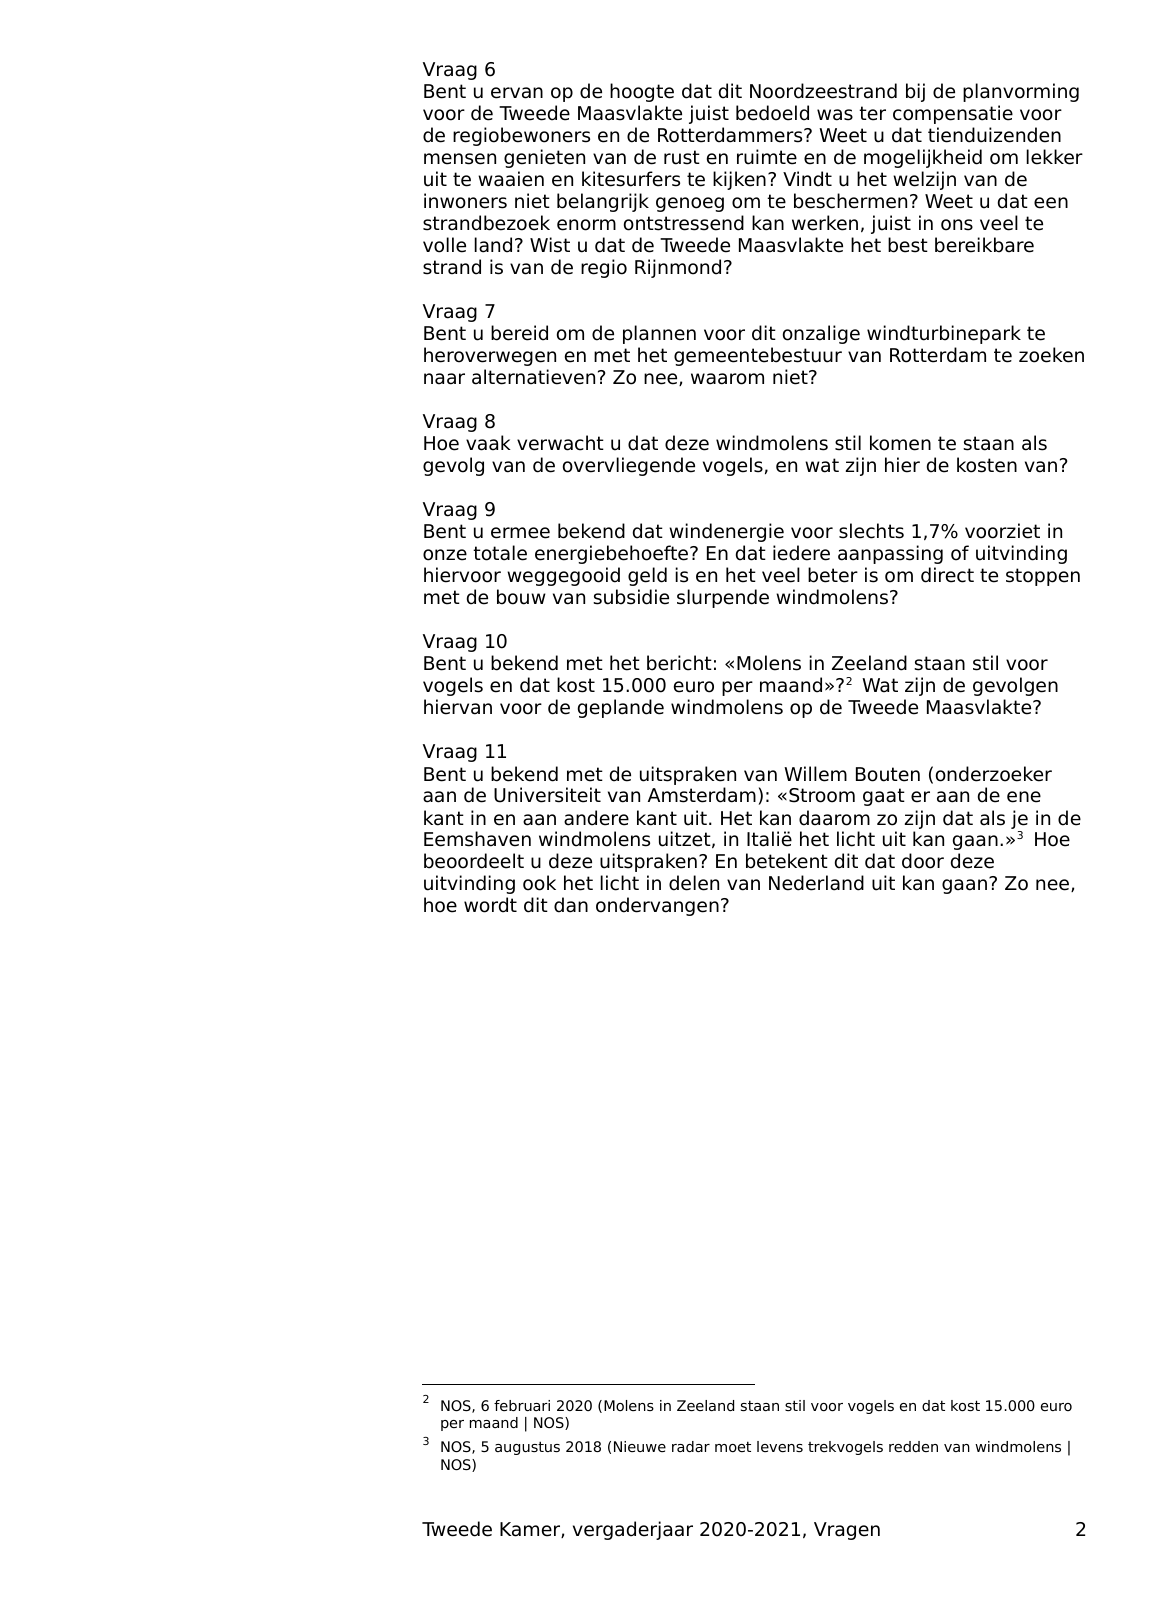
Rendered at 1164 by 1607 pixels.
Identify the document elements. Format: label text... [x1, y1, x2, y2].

text Bent u bekend met de uitspraken van Willem Bouten (onderzoeker aan de Universiteit van Amsterdam): «Stroom gaat er aan de ene kant in en aan andere kant uit. Het kan daarom zo zijn dat als je in de Eemshaven windmolens uitzet, in Italië het licht uit kan gaan.» Hoe beoordeelt u deze uitspraken? En betekent dit dat door deze uitvinding ook het licht in delen van Nederland uit kan gaan? Zo nee, hoe wordt dit dan ondervangen? [422, 763, 1087, 917]
text NOS, 6 februari 2020 (Molens in Zeeland staan stil voor vogels en dat kost 15.000 euro per maand | NOS) [422, 1393, 1087, 1432]
text Bent u bekend met het bericht: «Molens in Zeeland staan stil voor vogels en dat kost 15.000 euro per maand»? Wat zijn de gevolgen hiervan voor de geplande windmolens op de Tweede Maasvlakte? [422, 653, 1087, 719]
text Hoe vaak verwacht u dat deze windmolens stil komen te staan als gevolg van de overvliegende vogels, en wat zijn hier de kosten van? [422, 433, 1087, 477]
text Vraag 10 [422, 631, 1087, 653]
text Vraag 7 [422, 301, 1087, 323]
text Bent u ermee bekend dat windenergie voor slechts 1,7% voorziet in onze totale energiebehoefte? En dat iedere aanpassing of uitvinding hiervoor weggegooid geld is en het veel beter is om direct te stoppen met de bouw van subsidie slurpende windmolens? [422, 521, 1087, 609]
text Vraag 6 [422, 59, 1087, 81]
text Vraag 9 [422, 499, 1087, 521]
text Vraag 11 [422, 741, 1087, 763]
text Vraag 8 [422, 411, 1087, 433]
text Bent u ervan op de hoogte dat dit Noordzeestrand bij de planvorming voor de Tweede Maasvlakte juist bedoeld was ter compensatie voor de regiobewoners en de Rotterdammers? Weet u dat tienduizenden mensen genieten van de rust en ruimte en de mogelijkheid om lekker uit te waaien en kitesurfers te kijken? Vindt u het welzijn van de inwoners niet belangrijk genoeg om te beschermen? Weet u dat een strandbezoek enorm ontstressend kan werken, juist in ons veel te volle land? Wist u dat de Tweede Maasvlakte het best bereikbare strand is van de regio Rijnmond? [422, 81, 1087, 279]
text Bent u bereid om de plannen voor dit onzalige windturbinepark te heroverwegen en met het gemeentebestuur van Rotterdam te zoeken naar alternatieven? Zo nee, waarom niet? [422, 323, 1087, 389]
text NOS, 5 augustus 2018 (Nieuwe radar moet levens trekvogels redden van windmolens | NOS) [422, 1435, 1087, 1474]
